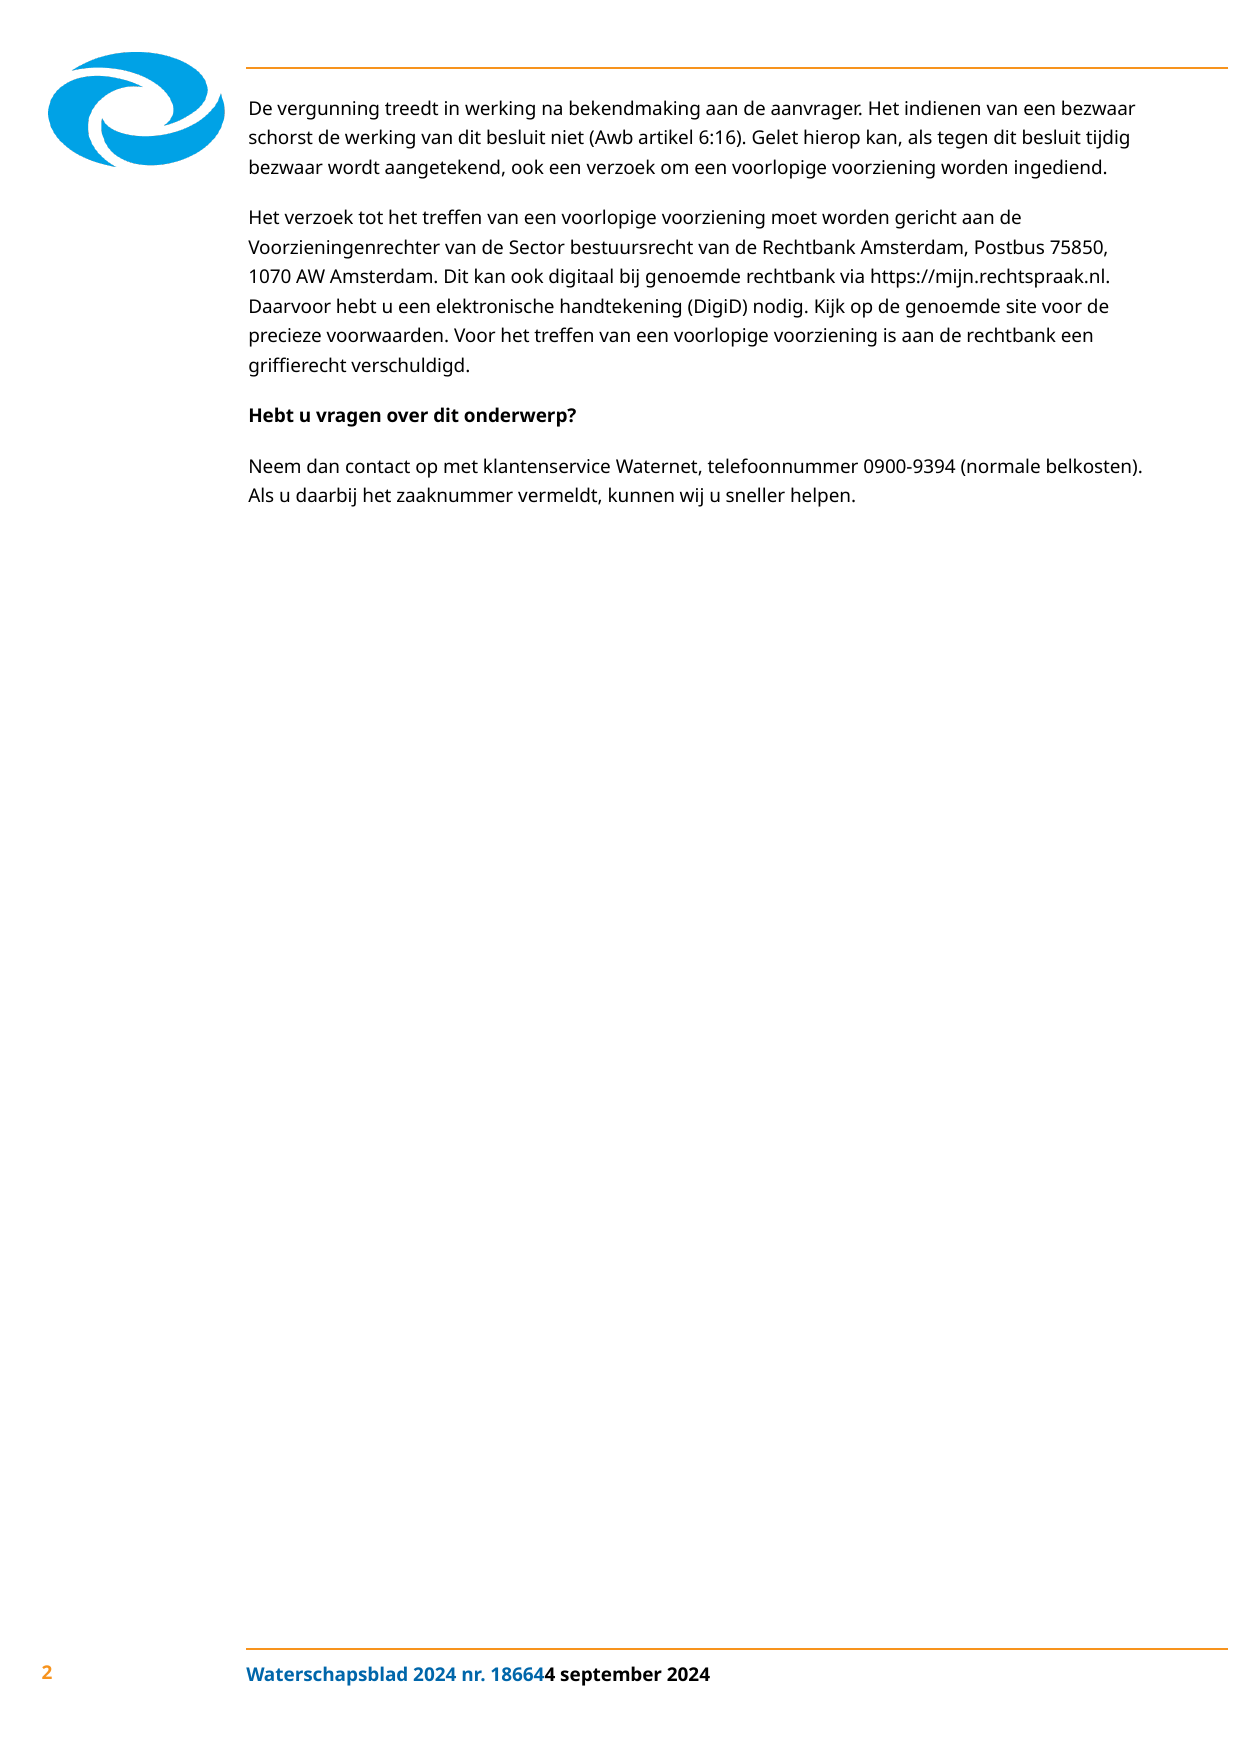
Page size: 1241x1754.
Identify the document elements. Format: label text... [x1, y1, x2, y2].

text Het verzoek tot het treffen van een voorlopige voorziening moet worden gericht aan de Voorzieningenrechter van de Sector bestuursrecht van de Rechtbank Amsterdam, Postbus 75850, 1070 AW Amsterdam. Dit kan ook digitaal bij genoemde rechtbank via https://mijn.rechtspraak.nl. Daarvoor hebt u een elektronische handtekening (DigiD) nodig. Kijk op de genoemde site voor de precieze voorwaarden. Voor het treffen van een voorlopige voorziening is aan de rechtbank een griffierecht verschuldigd. [248, 204, 1152, 378]
text Hebt u vragen over dit onderwerp? [248, 403, 1152, 428]
text Neem dan contact op met klantenservice Waternet, telefoonnummer 0900-9394 (normale belkosten). Als u daarbij het zaaknummer vermeldt, kunnen wij u sneller helpen. [248, 453, 1152, 508]
picture [41, 47, 231, 172]
text De vergunning treedt in werking na bekendmaking aan de aanvrager. Het indienen van een bezwaar schorst de werking van dit besluit niet (Awb artikel 6:16). Gelet hierop kan, als tegen dit besluit tijdig bezwaar wordt aangetekend, ook een verzoek om een voorlopige voorziening worden ingediend. [248, 95, 1152, 180]
